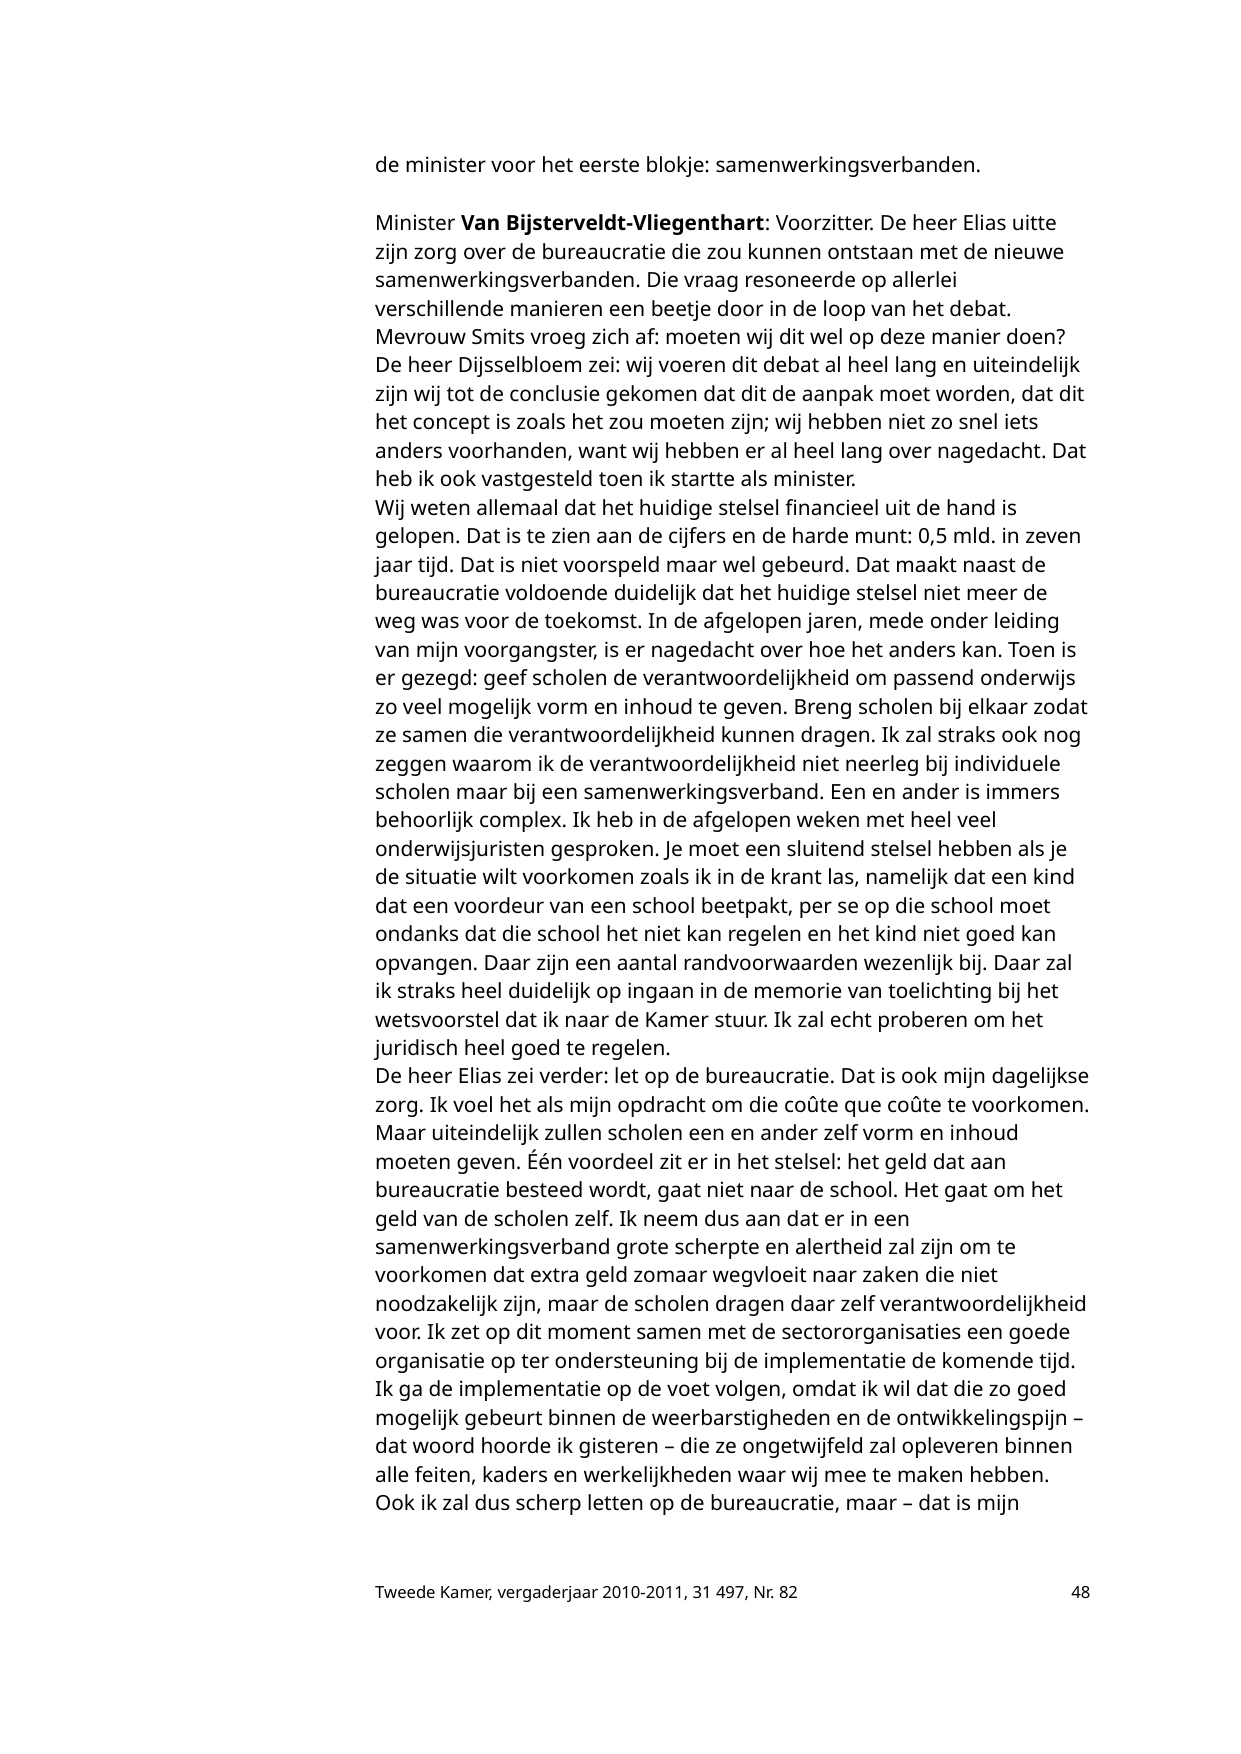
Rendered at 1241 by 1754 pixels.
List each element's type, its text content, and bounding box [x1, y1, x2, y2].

text Minister Van Bijsterveldt-Vliegenthart: Voorzitter. De heer Elias uitte zijn zorg over de bureaucratie die zou kunnen ontstaan met de nieuwe samenwerkingsverbanden. Die vraag resoneerde op allerlei verschillende manieren een beetje door in de loop van het debat. Mevrouw Smits vroeg zich af: moeten wij dit wel op deze manier doen? De heer Dijsselbloem zei: wij voeren dit debat al heel lang en uiteindelijk zijn wij tot de conclusie gekomen dat dit de aanpak moet worden, dat dit het concept is zoals het zou moeten zijn; wij hebben niet zo snel iets anders voorhanden, want wij hebben er al heel lang over nagedacht. Dat heb ik ook vastgesteld toen ik startte als minister. [375, 208, 1090, 493]
text Wij weten allemaal dat het huidige stelsel financieel uit de hand is gelopen. Dat is te zien aan de cijfers en de harde munt: 0,5 mld. in zeven jaar tijd. Dat is niet voorspeld maar wel gebeurd. Dat maakt naast de bureaucratie voldoende duidelijk dat het huidige stelsel niet meer de weg was voor de toekomst. In de afgelopen jaren, mede onder leiding van mijn voorgangster, is er nagedacht over hoe het anders kan. Toen is er gezegd: geef scholen de verantwoordelijkheid om passend onderwijs zo veel mogelijk vorm en inhoud te geven. Breng scholen bij elkaar zodat ze samen die verantwoordelijkheid kunnen dragen. Ik zal straks ook nog zeggen waarom ik de verantwoordelijkheid niet neerleg bij individuele scholen maar bij een samenwerkingsverband. Een en ander is immers behoorlijk complex. Ik heb in de afgelopen weken met heel veel onderwijsjuristen gesproken. Je moet een sluitend stelsel hebben als je de situatie wilt voorkomen zoals ik in de krant las, namelijk dat een kind dat een voordeur van een school beetpakt, per se op die school moet ondanks dat die school het niet kan regelen en het kind niet goed kan opvangen. Daar zijn een aantal randvoorwaarden wezenlijk bij. Daar zal ik straks heel duidelijk op ingaan in de memorie van toelichting bij het wetsvoorstel dat ik naar de Kamer stuur. Ik zal echt proberen om het juridisch heel goed te regelen. [375, 493, 1090, 1062]
text de minister voor het eerste blokje: samenwerkingsverbanden. [375, 150, 1090, 178]
text De heer Elias zei verder: let op de bureaucratie. Dat is ook mijn dagelijkse zorg. Ik voel het als mijn opdracht om die coûte que coûte te voorkomen. Maar uiteindelijk zullen scholen een en ander zelf vorm en inhoud moeten geven. Één voordeel zit er in het stelsel: het geld dat aan bureaucratie besteed wordt, gaat niet naar de school. Het gaat om het geld van de scholen zelf. Ik neem dus aan dat er in een samenwerkingsverband grote scherpte en alertheid zal zijn om te voorkomen dat extra geld zomaar wegvloeit naar zaken die niet noodzakelijk zijn, maar de scholen dragen daar zelf verantwoordelijkheid voor. Ik zet op dit moment samen met de sectororganisaties een goede organisatie op ter ondersteuning bij de implementatie de komende tijd. Ik ga de implementatie op de voet volgen, omdat ik wil dat die zo goed mogelijk gebeurt binnen de weerbarstigheden en de ontwikkelingspijn – dat woord hoorde ik gisteren – die ze ongetwijfeld zal opleveren binnen alle feiten, kaders en werkelijkheden waar wij mee te maken hebben. Ook ik zal dus scherp letten op de bureaucratie, maar – dat is mijn [375, 1062, 1090, 1517]
